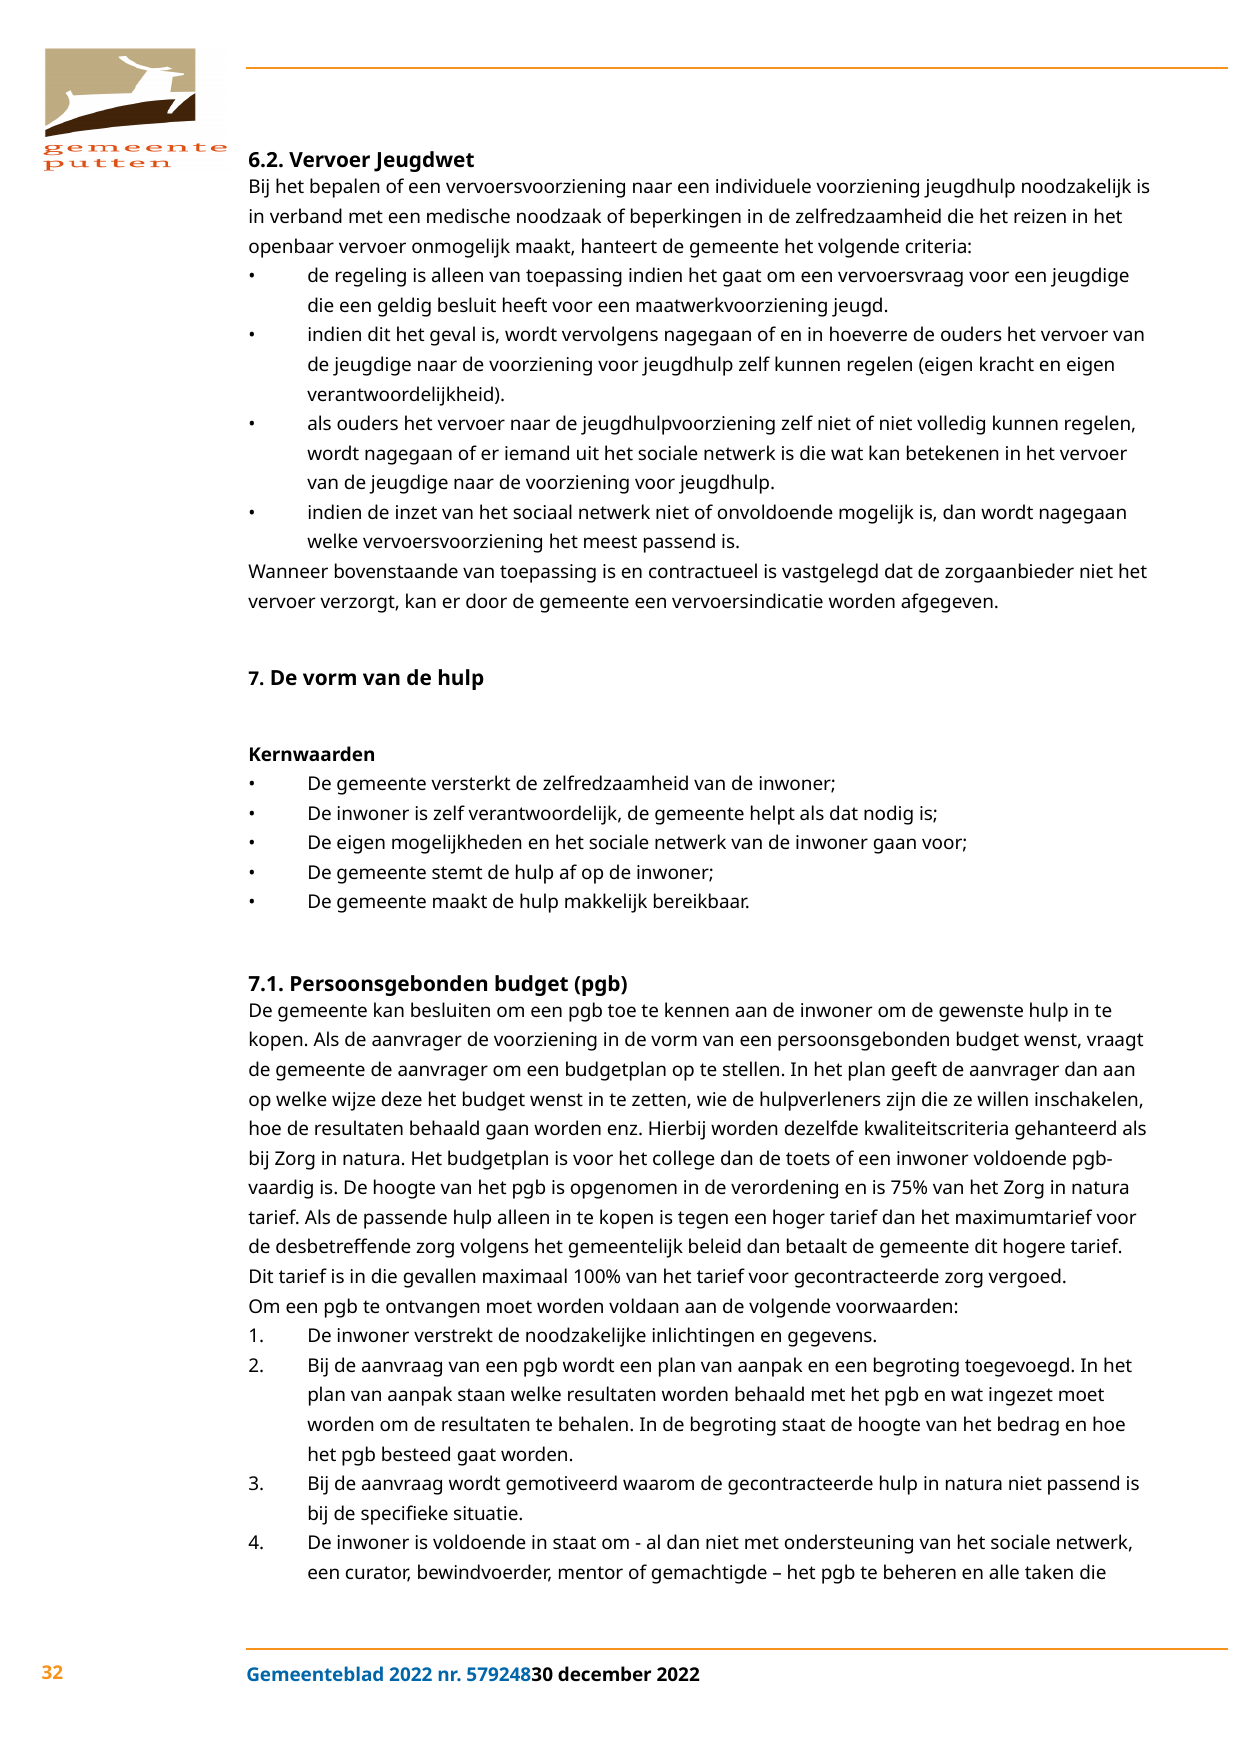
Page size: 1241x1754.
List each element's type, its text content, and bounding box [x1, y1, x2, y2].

list indien de inzet van het sociaal netwerk niet of onvoldoende mogelijk is, dan wordt nagegaan welke vervoersvoorziening het meest passend is. [248, 499, 1152, 554]
list De inwoner is zelf verantwoordelijk, de gemeente helpt als dat nodig is; [248, 800, 1152, 826]
list De gemeente maakt de hulp makkelijk bereikbaar. [248, 889, 1152, 914]
text Kernwaarden [248, 741, 1152, 766]
text 7. De vorm van de hulp [248, 663, 1152, 691]
list Bij de aanvraag wordt gemotiveerd waarom de gecontracteerde hulp in natura niet passend is bij de specifieke situatie. [248, 1470, 1152, 1526]
list De gemeente versterkt de zelfredzaamheid van de inwoner; [248, 770, 1152, 796]
list De inwoner is voldoende in staat om - al dan niet met ondersteuning van het sociale netwerk, een curator, bewindvoerder, mentor of gemachtigde – het pgb te beheren en alle taken die [248, 1529, 1152, 1585]
text Bij het bepalen of een vervoersvoorziening naar een individuele voorziening jeugdhulp noodzakelijk is in verband met een medische noodzaak of beperkingen in de zelfredzaamheid die het reizen in het openbaar vervoer onmogelijk maakt, hanteert de gemeente het volgende criteria: [248, 174, 1152, 258]
list De gemeente stemt de hulp af op de inwoner; [248, 859, 1152, 885]
list De eigen mogelijkheden en het sociale netwerk van de inwoner gaan voor; [248, 829, 1152, 855]
list de regeling is alleen van toepassing indien het gaat om een vervoersvraag voor een jeugdige die een geldig besluit heeft voor een maatwerkvoorziening jeugd. [248, 262, 1152, 318]
list indien dit het geval is, wordt vervolgens nagegaan of en in hoeverre de ouders het vervoer van de jeugdige naar de voorziening voor jeugdhulp zelf kunnen regelen (eigen kracht en eigen verantwoordelijkheid). [248, 322, 1152, 406]
text 7.1. Persoonsgebonden budget (pgb) [248, 969, 1152, 997]
text De gemeente kan besluiten om een pgb toe te kennen aan de inwoner om de gewenste hulp in te kopen. Als de aanvrager de voorziening in de vorm van een persoonsgebonden budget wenst, vraagt de gemeente de aanvrager om een budgetplan op te stellen. In het plan geeft de aanvrager dan aan op welke wijze deze het budget wenst in te zetten, wie de hulpverleners zijn die ze willen inschakelen, hoe de resultaten behaald gaan worden enz. Hierbij worden dezelfde kwaliteitscriteria gehanteerd als bij Zorg in natura. Het budgetplan is voor het college dan de toets of een inwoner voldoende pgb-vaardig is. De hoogte van het pgb is opgenomen in de verordening en is 75% van het Zorg in natura tarief. Als de passende hulp alleen in te kopen is tegen een hoger tarief dan het maximumtarief voor de desbetreffende zorg volgens het gemeentelijk beleid dan betaalt de gemeente dit hogere tarief. Dit tarief is in die gevallen maximaal 100% van het tarief voor gecontracteerde zorg vergoed. [248, 997, 1152, 1289]
text Om een pgb te ontvangen moet worden voldaan aan de volgende voorwaarden: [248, 1293, 1152, 1319]
text 6.2. Vervoer Jeugdwet [248, 145, 1152, 174]
list De inwoner verstrekt de noodzakelijke inlichtingen en gegevens. [248, 1322, 1152, 1348]
text Wanneer bovenstaande van toepassing is en contractueel is vastgelegd dat de zorgaanbieder niet het vervoer verzorgt, kan er door de gemeente een vervoersindicatie worden afgegeven. [248, 558, 1152, 613]
list Bij de aanvraag van een pgb wordt een plan van aanpak en een begroting toegevoegd. In het plan van aanpak staan welke resultaten worden behaald met het pgb en wat ingezet moet worden om de resultaten te behalen. In de begroting staat de hoogte van het bedrag en hoe het pgb besteed gaat worden. [248, 1352, 1152, 1467]
list als ouders het vervoer naar de jeugdhulpvoorziening zelf niet of niet volledig kunnen regelen, wordt nagegaan of er iemand uit het sociale netwerk is die wat kan betekenen in het vervoer van de jeugdige naar de voorziening voor jeugdhulp. [248, 410, 1152, 495]
picture [41, 47, 231, 172]
